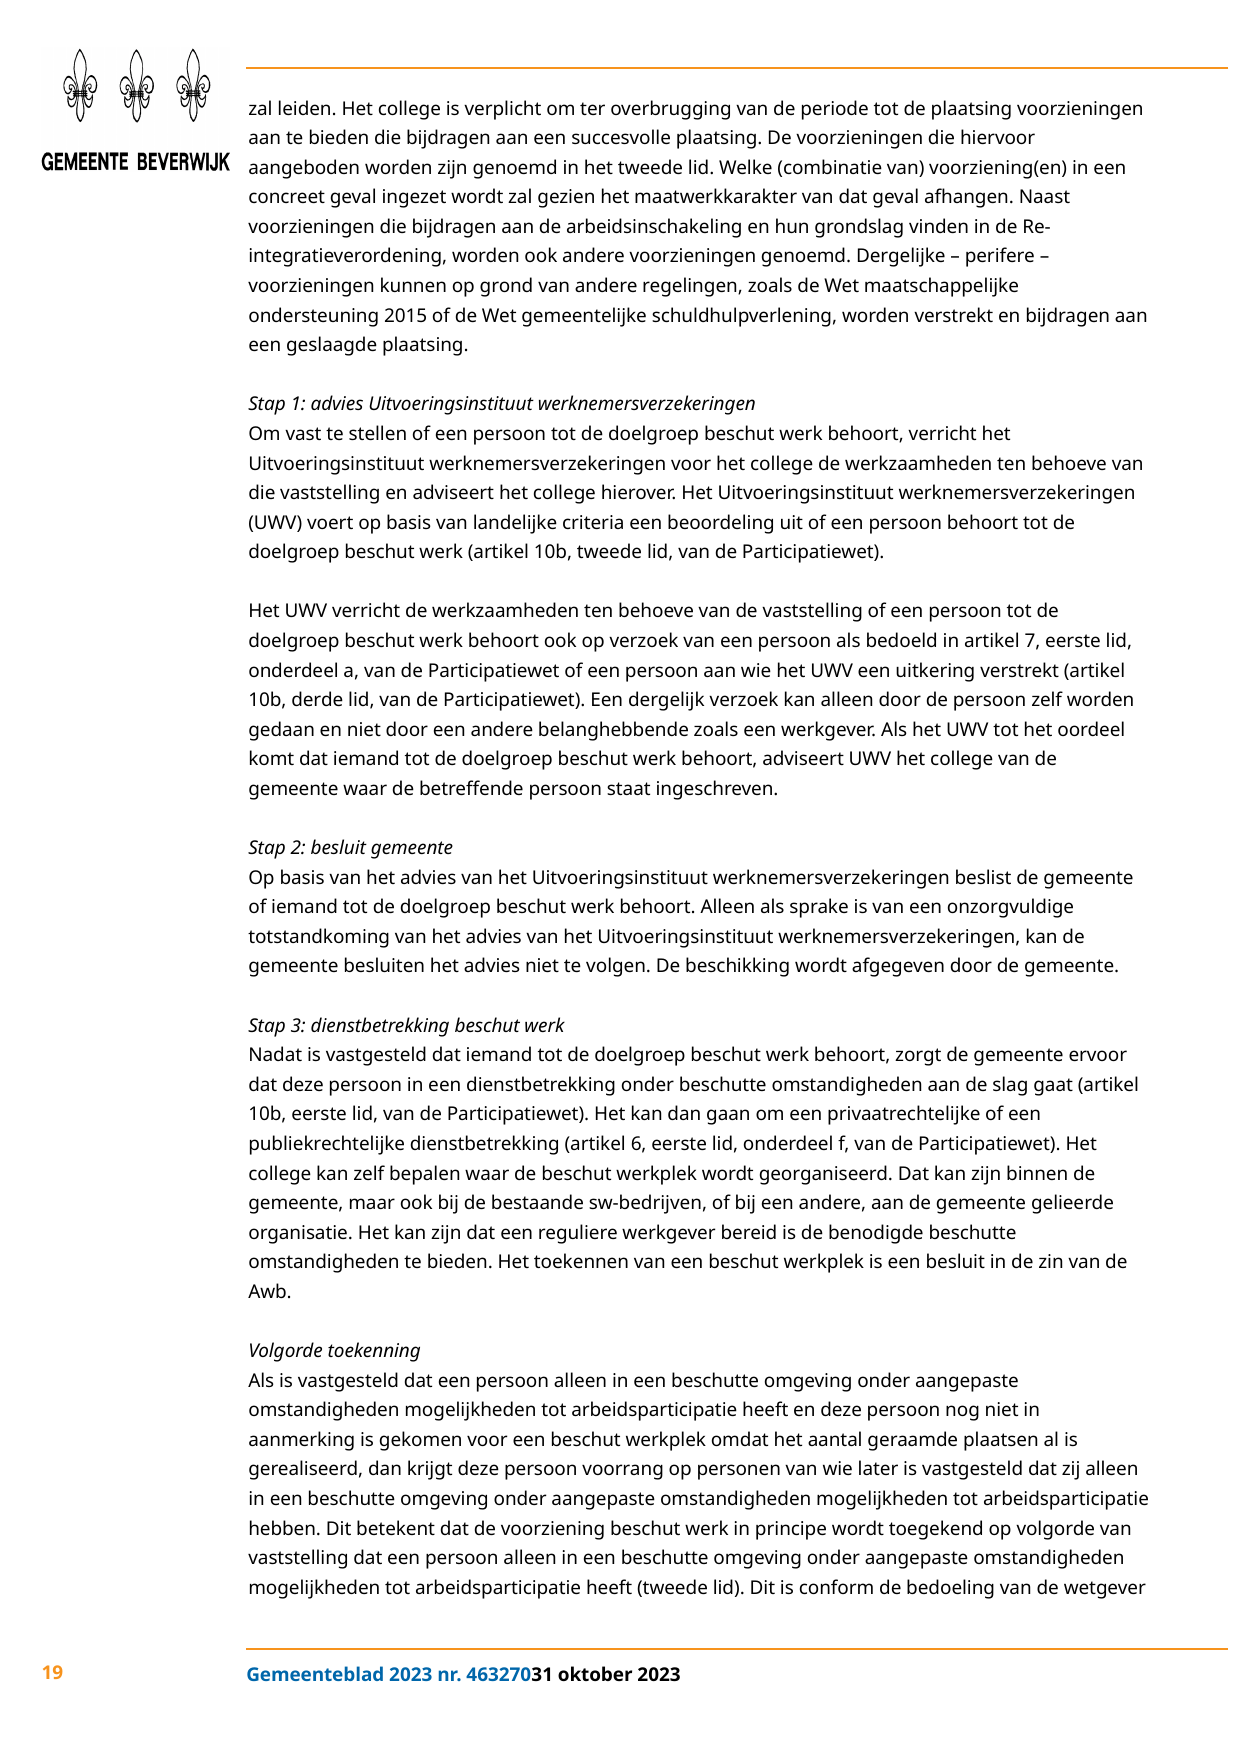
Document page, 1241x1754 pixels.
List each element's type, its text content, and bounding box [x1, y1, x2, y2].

text Uitvoeringsinstituut werknemersverzekeringen voor het college de werkzaamheden ten behoeve van die vaststelling en adviseert het college hierover. Het Uitvoeringsinstituut werknemersverzekeringen (UWV) voert op basis van landelijke criteria een beoordeling uit of een persoon behoort tot de doelgroep beschut werk (artikel 10b, tweede lid, van de Participatiewet). [248, 450, 1152, 564]
text Om vast te stellen of een persoon tot de doelgroep beschut werk behoort, verricht het [248, 420, 1152, 446]
text zal leiden. Het college is verplicht om ter overbrugging van de periode tot de plaatsing voorzieningen aan te bieden die bijdragen aan een succesvolle plaatsing. De voorzieningen die hiervoor aangeboden worden zijn genoemd in het tweede lid. Welke (combinatie van) voorziening(en) in een concreet geval ingezet wordt zal gezien het maatwerkkarakter van dat geval afhangen. Naast voorzieningen die bijdragen aan de arbeidsinschakeling en hun grondslag vinden in de Re- integratieverordening, worden ook andere voorzieningen genoemd. Dergelijke – perifere – voorzieningen kunnen op grond van andere regelingen, zoals de Wet maatschappelijke ondersteuning 2015 of de Wet gemeentelijke schuldhulpverlening, worden verstrekt en bijdragen aan een geslaagde plaatsing. [248, 95, 1152, 357]
text Als is vastgesteld dat een persoon alleen in een beschutte omgeving onder aangepaste omstandigheden mogelijkheden tot arbeidsparticipatie heeft en deze persoon nog niet in aanmerking is gekomen voor een beschut werkplek omdat het aantal geraamde plaatsen al is gerealiseerd, dan krijgt deze persoon voorrang op personen van wie later is vastgesteld dat zij alleen in een beschutte omgeving onder aangepaste omstandigheden mogelijkheden tot arbeidsparticipatie hebben. Dit betekent dat de voorziening beschut werk in principe wordt toegekend op volgorde van vaststelling dat een persoon alleen in een beschutte omgeving onder aangepaste omstandigheden mogelijkheden tot arbeidsparticipatie heeft (tweede lid). Dit is conform de bedoeling van de wetgever [248, 1367, 1152, 1600]
text Nadat is vastgesteld dat iemand tot de doelgroep beschut werk behoort, zorgt de gemeente ervoor dat deze persoon in een dienstbetrekking onder beschutte omstandigheden aan de slag gaat (artikel 10b, eerste lid, van de Participatiewet). Het kan dan gaan om een privaatrechtelijke of een publiekrechtelijke dienstbetrekking (artikel 6, eerste lid, onderdeel f, van de Participatiewet). Het college kan zelf bepalen waar de beschut werkplek wordt georganiseerd. Dat kan zijn binnen de gemeente, maar ook bij de bestaande sw-bedrijven, of bij een andere, aan de gemeente gelieerde organisatie. Het kan zijn dat een reguliere werkgever bereid is de benodigde beschutte omstandigheden te bieden. Het toekennen van een beschut werkplek is een besluit in de zin van de Awb. [248, 1041, 1152, 1304]
text Stap 3: dienstbetrekking beschut werk [248, 1012, 1152, 1038]
picture [41, 47, 231, 172]
text Het UWV verricht de werkzaamheden ten behoeve van de vaststelling of een persoon tot de doelgroep beschut werk behoort ook op verzoek van een persoon als bedoeld in artikel 7, eerste lid, onderdeel a, van de Participatiewet of een persoon aan wie het UWV een uitkering verstrekt (artikel 10b, derde lid, van de Participatiewet). Een dergelijk verzoek kan alleen door de persoon zelf worden gedaan en niet door een andere belanghebbende zoals een werkgever. Als het UWV tot het oordeel komt dat iemand tot de doelgroep beschut werk behoort, adviseert UWV het college van de gemeente waar de betreffende persoon staat ingeschreven. [248, 598, 1152, 801]
text Stap 2: besluit gemeente [248, 834, 1152, 860]
text Stap 1: advies Uitvoeringsinstituut werknemersverzekeringen [248, 391, 1152, 416]
text Op basis van het advies van het Uitvoeringsinstituut werknemersverzekeringen beslist de gemeente of iemand tot de doelgroep beschut werk behoort. Alleen als sprake is van een onzorgvuldige totstandkoming van het advies van het Uitvoeringsinstituut werknemersverzekeringen, kan de gemeente besluiten het advies niet te volgen. De beschikking wordt afgegeven door de gemeente. [248, 864, 1152, 978]
text Volgorde toekenning [248, 1337, 1152, 1363]
